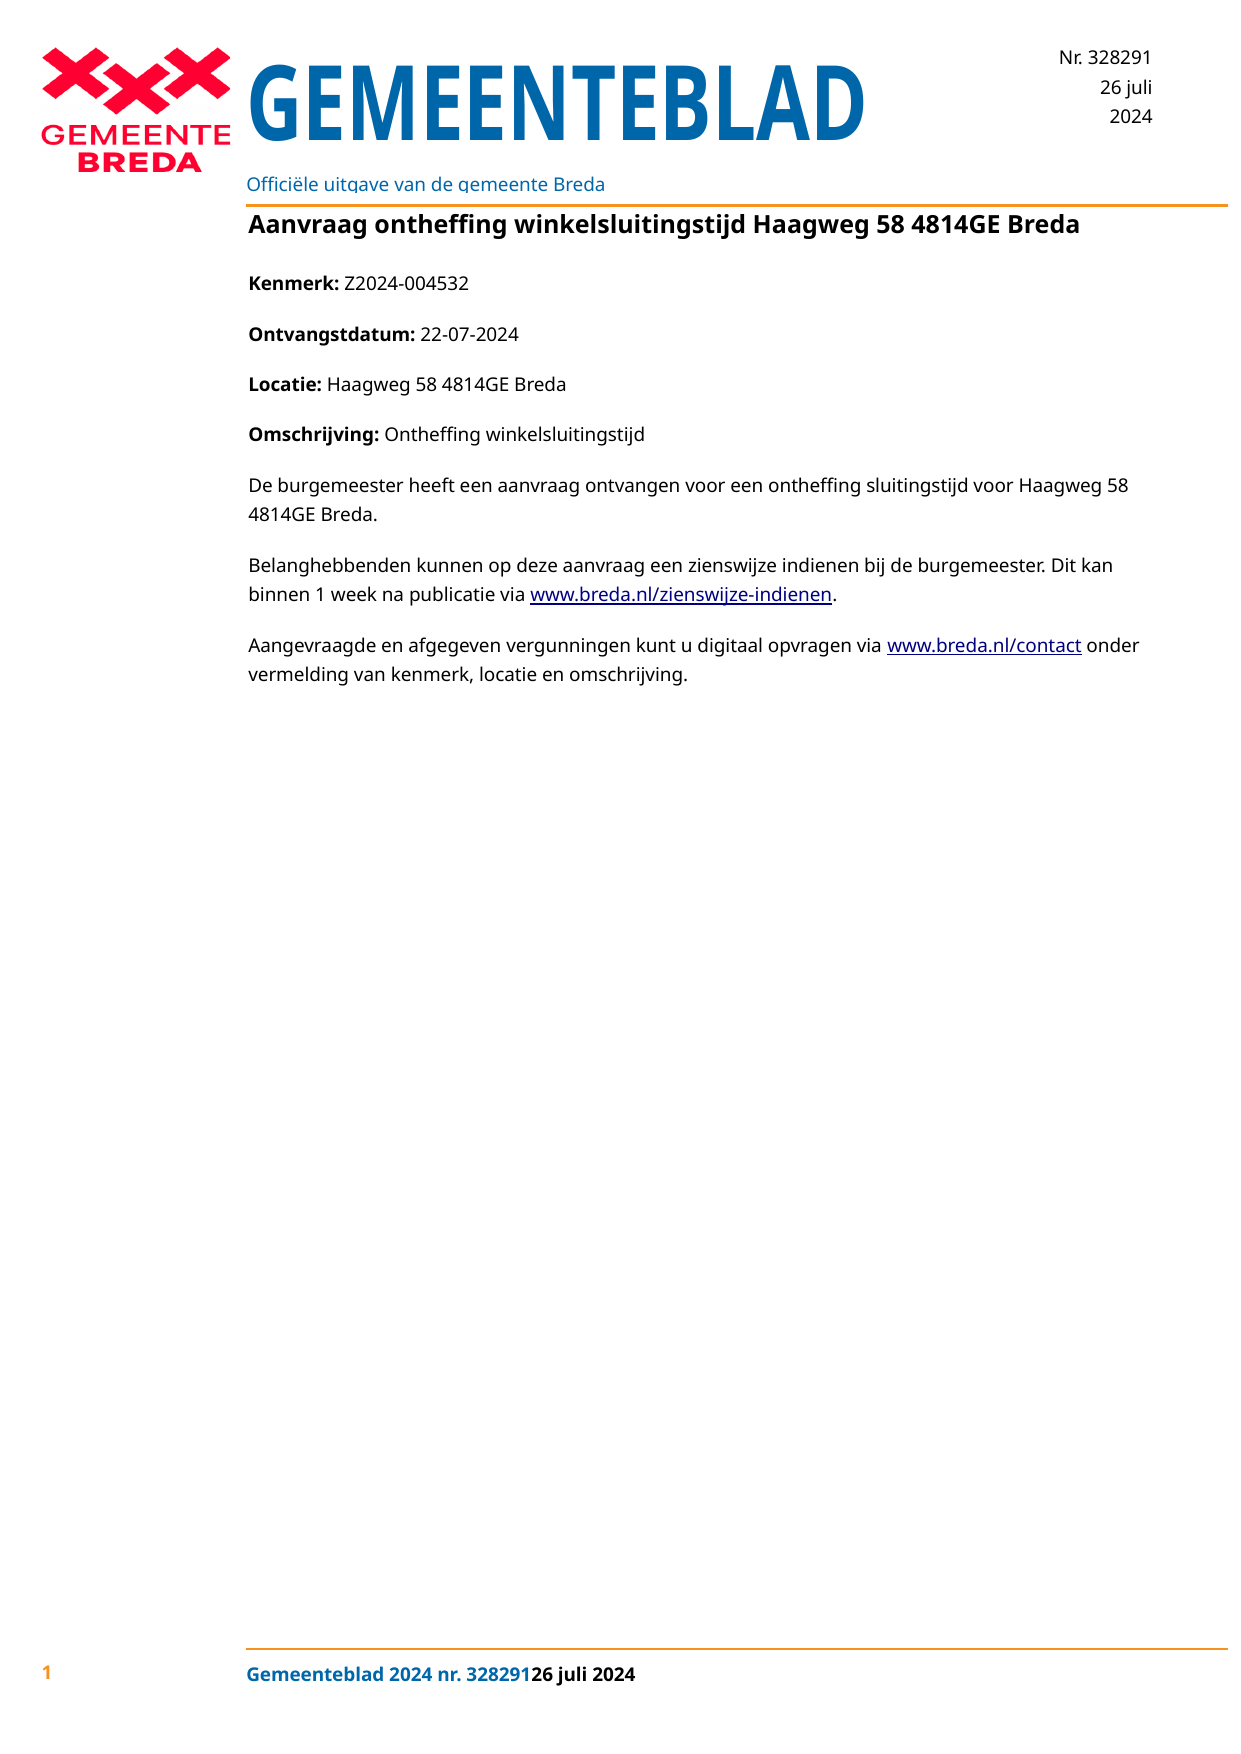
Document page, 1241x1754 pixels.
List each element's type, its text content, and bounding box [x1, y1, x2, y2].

text Omschrijving: Ontheffing winkelsluitingstijd [248, 422, 1152, 447]
text Ontvangstdatum: 22-07-2024 [248, 321, 1152, 346]
text Aangevraagde en afgegeven vergunningen kunt u digitaal opvragen via www.breda.nl/contact onder vermelding van kenmerk, locatie en omschrijving. [248, 632, 1152, 687]
text Aanvraag ontheffing winkelsluitingstijd Haagweg 58 4814GE Breda [248, 207, 1152, 241]
text Kenmerk: Z2024-004532 [248, 270, 1152, 296]
picture [41, 47, 231, 172]
text Belanghebbenden kunnen op deze aanvraag een zienswijze indienen bij de burgemeester. Dit kan binnen 1 week na publicatie via www.breda.nl/zienswijze-indienen. [248, 552, 1152, 607]
text Locatie: Haagweg 58 4814GE Breda [248, 371, 1152, 397]
text De burgemeester heeft een aanvraag ontvangen voor een ontheffing sluitingstijd voor Haagweg 58 4814GE Breda. [248, 472, 1152, 527]
